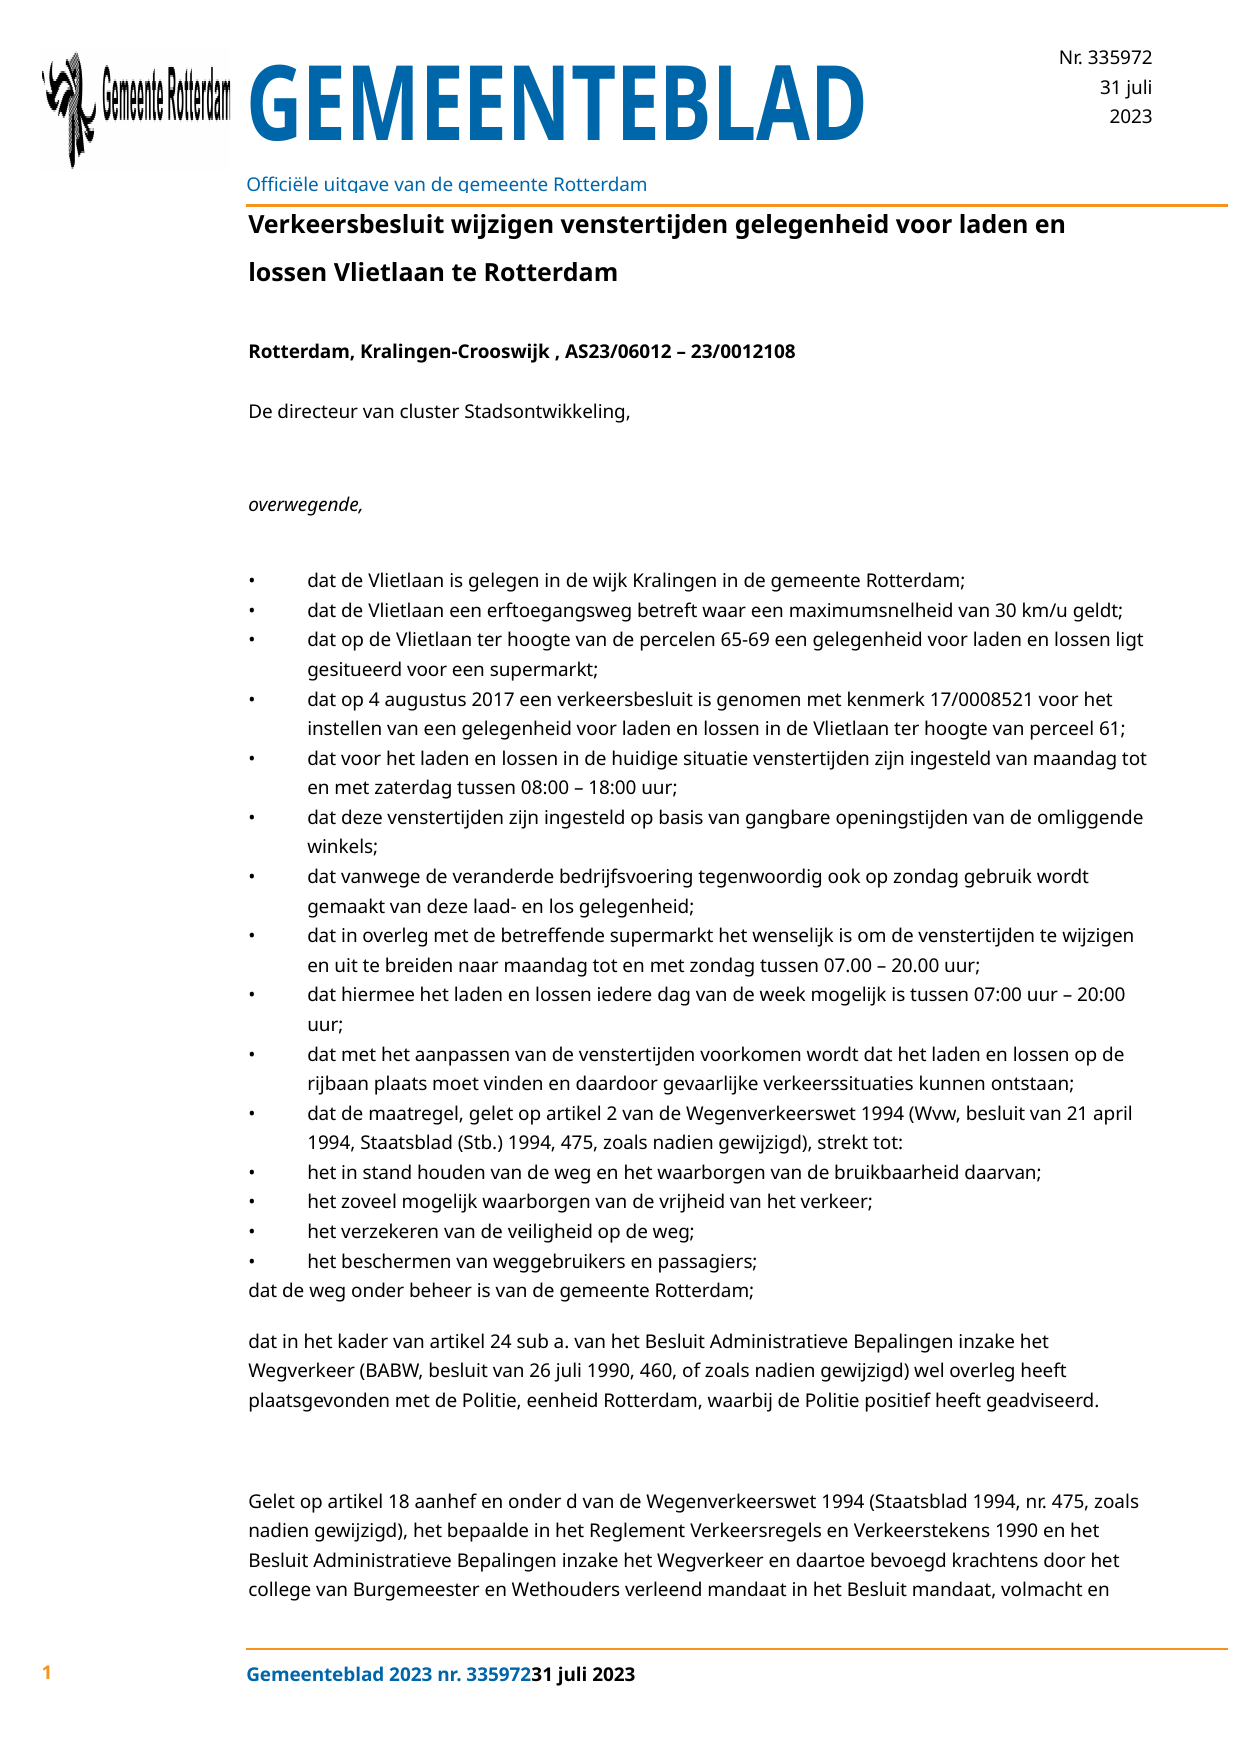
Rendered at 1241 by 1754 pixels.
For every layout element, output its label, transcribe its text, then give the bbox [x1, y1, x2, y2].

list het verzekeren van de veiligheid op de weg; [248, 1218, 1152, 1244]
list dat op 4 augustus 2017 een verkeersbesluit is genomen met kenmerk 17/0008521 voor het instellen van een gelegenheid voor laden en lossen in de Vlietlaan ter hoogte van perceel 61; [248, 686, 1152, 741]
list dat de Vlietlaan een erftoegangsweg betreft waar een maximumsnelheid van 30 km/u geldt; [248, 597, 1152, 623]
text Verkeersbesluit wijzigen venstertijden gelegenheid voor laden en lossen Vlietlaan te Rotterdam [248, 207, 1152, 288]
list dat op de Vlietlaan ter hoogte van de percelen 65-69 een gelegenheid voor laden en lossen ligt gesitueerd voor een supermarkt; [248, 627, 1152, 682]
text De directeur van cluster Stadsontwikkeling, [248, 398, 1152, 423]
list het zoveel mogelijk waarborgen van de vrijheid van het verkeer; [248, 1189, 1152, 1214]
list dat hiermee het laden en lossen iedere dag van de week mogelijk is tussen 07:00 uur – 20:00 uur; [248, 982, 1152, 1037]
text Gelet op artikel 18 aanhef en onder d van de Wegenverkeerswet 1994 (Staatsblad 1994, nr. 475, zoals nadien gewijzigd), het bepaalde in het Reglement Verkeersregels en Verkeerstekens 1990 en het Besluit Administratieve Bepalingen inzake het Wegverkeer en daartoe bevoegd krachtens door het college van Burgemeester en Wethouders verleend mandaat in het Besluit mandaat, volmacht en [248, 1488, 1152, 1602]
list het in stand houden van de weg en het waarborgen van de bruikbaarheid daarvan; [248, 1159, 1152, 1185]
text Rotterdam, Kralingen-Crooswijk , AS23/06012 – 23/0012108 [248, 339, 1152, 364]
picture [41, 47, 231, 172]
list het beschermen van weggebruikers en passagiers; [248, 1248, 1152, 1274]
text dat in het kader van artikel 24 sub a. van het Besluit Administratieve Bepalingen inzake het Wegverkeer (BABW, besluit van 26 juli 1990, 460, of zoals nadien gewijzigd) wel overleg heeft plaatsgevonden met de Politie, eenheid Rotterdam, waarbij de Politie positief heeft geadviseerd. [248, 1328, 1152, 1413]
list dat deze venstertijden zijn ingesteld op basis van gangbare openingstijden van de omliggende winkels; [248, 804, 1152, 859]
list dat voor het laden en lossen in de huidige situatie venstertijden zijn ingesteld van maandag tot en met zaterdag tussen 08:00 – 18:00 uur; [248, 745, 1152, 800]
text dat de weg onder beheer is van de gemeente Rotterdam; [248, 1277, 1152, 1303]
text overwegende, [248, 491, 1152, 517]
list dat de Vlietlaan is gelegen in de wijk Kralingen in de gemeente Rotterdam; [248, 567, 1152, 593]
list dat vanwege de veranderde bedrijfsvoering tegenwoordig ook op zondag gebruik wordt gemaakt van deze laad- en los gelegenheid; [248, 863, 1152, 919]
list dat in overleg met de betreffende supermarkt het wenselijk is om de venstertijden te wijzigen en uit te breiden naar maandag tot en met zondag tussen 07.00 – 20.00 uur; [248, 922, 1152, 978]
list dat de maatregel, gelet op artikel 2 van de Wegenverkeerswet 1994 (Wvw, besluit van 21 april 1994, Staatsblad (Stb.) 1994, 475, zoals nadien gewijzigd), strekt tot: [248, 1100, 1152, 1155]
list dat met het aanpassen van de venstertijden voorkomen wordt dat het laden en lossen op de rijbaan plaats moet vinden en daardoor gevaarlijke verkeerssituaties kunnen ontstaan; [248, 1041, 1152, 1096]
